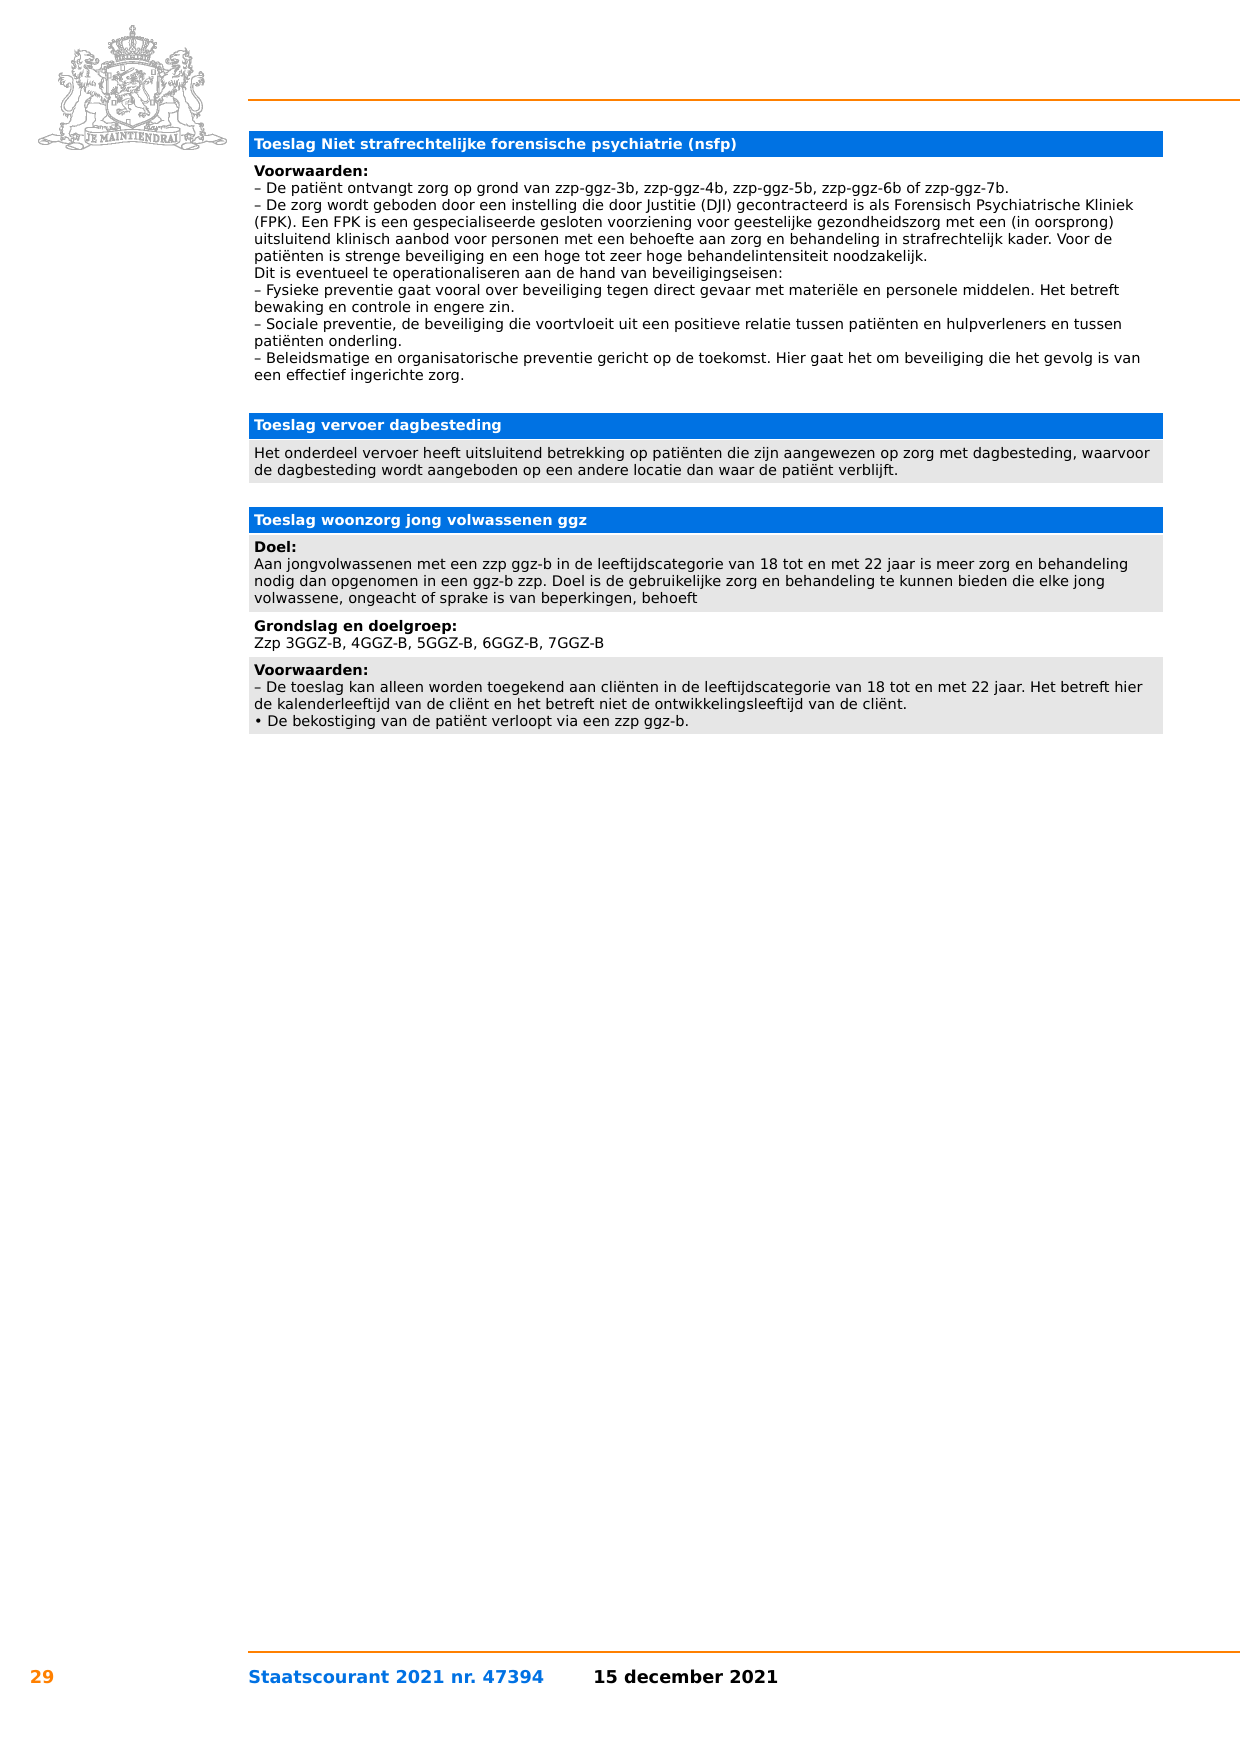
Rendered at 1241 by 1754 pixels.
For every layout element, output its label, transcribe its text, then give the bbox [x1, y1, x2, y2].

table_header Toeslag woonzorg jong volwassenen ggz [249, 507, 1163, 533]
picture [38, 25, 227, 150]
table_cell Doel: Aan jongvolwassenen met een zzp ggz-b in de leeftijdscategorie van 18 tot en met 22 jaar is meer zorg en behandeling nodig dan opgenomen in een ggz-b zzp. Doel is de gebruikelijke zorg en behandeling te kunnen bieden die elke jong volwassene, ongeacht of sprake is van beperkingen, behoeft [249, 535, 1163, 612]
table_cell Grondslag en doelgroep: Zzp 3GGZ-B, 4GGZ-B, 5GGZ-B, 6GGZ-B, 7GGZ-B [249, 613, 1163, 656]
table_header Toeslag Niet strafrechtelijke forensische psychiatrie (nsfp) [249, 131, 1163, 157]
table_cell Het onderdeel vervoer heeft uitsluitend betrekking op patiënten die zijn aangewezen op zorg met dagbesteding, waarvoor de dagbesteding wordt aangeboden op een andere locatie dan waar de patiënt verblijft. [249, 440, 1163, 483]
table_cell Voorwaarden: – De toeslag kan alleen worden toegekend aan cliënten in de leeftijdscategorie van 18 tot en met 22 jaar. Het betreft hier de kalenderleeftijd van de cliënt en het betreft niet de ontwikkelingsleeftijd van de cliënt. • De bekostiging van de patiënt verloopt via een zzp ggz-b. [249, 657, 1163, 734]
table_header Toeslag vervoer dagbesteding [249, 413, 1163, 439]
table_cell Voorwaarden: – De patiënt ontvangt zorg op grond van zzp-ggz-3b, zzp-ggz-4b, zzp-ggz-5b, zzp-ggz-6b of zzp-ggz-7b. – De zorg wordt geboden door een instelling die door Justitie (DJI) gecontracteerd is als Forensisch Psychiatrische Kliniek (FPK). Een FPK is een gespecialiseerde gesloten voorziening voor geestelijke gezondheidszorg met een (in oorsprong) uitsluitend klinisch aanbod voor personen met een behoefte aan zorg en behandeling in strafrechtelijk kader. Voor de patiënten is strenge beveiliging en een hoge tot zeer hoge behandelintensiteit noodzakelijk. Dit is eventueel te operationaliseren aan de hand van beveiligingseisen: – Fysieke preventie gaat vooral over beveiliging tegen direct gevaar met materiële en personele middelen. Het betreft bewaking en controle in engere zin. – Sociale preventie, de beveiliging die voortvloeit uit een positieve relatie tussen patiënten en hulpverleners en tussen patiënten onderling. – Beleidsmatige en organisatorische preventie gericht op de toekomst. Hier gaat het om beveiliging die het gevolg is van een effectief ingerichte zorg. [249, 158, 1163, 388]
